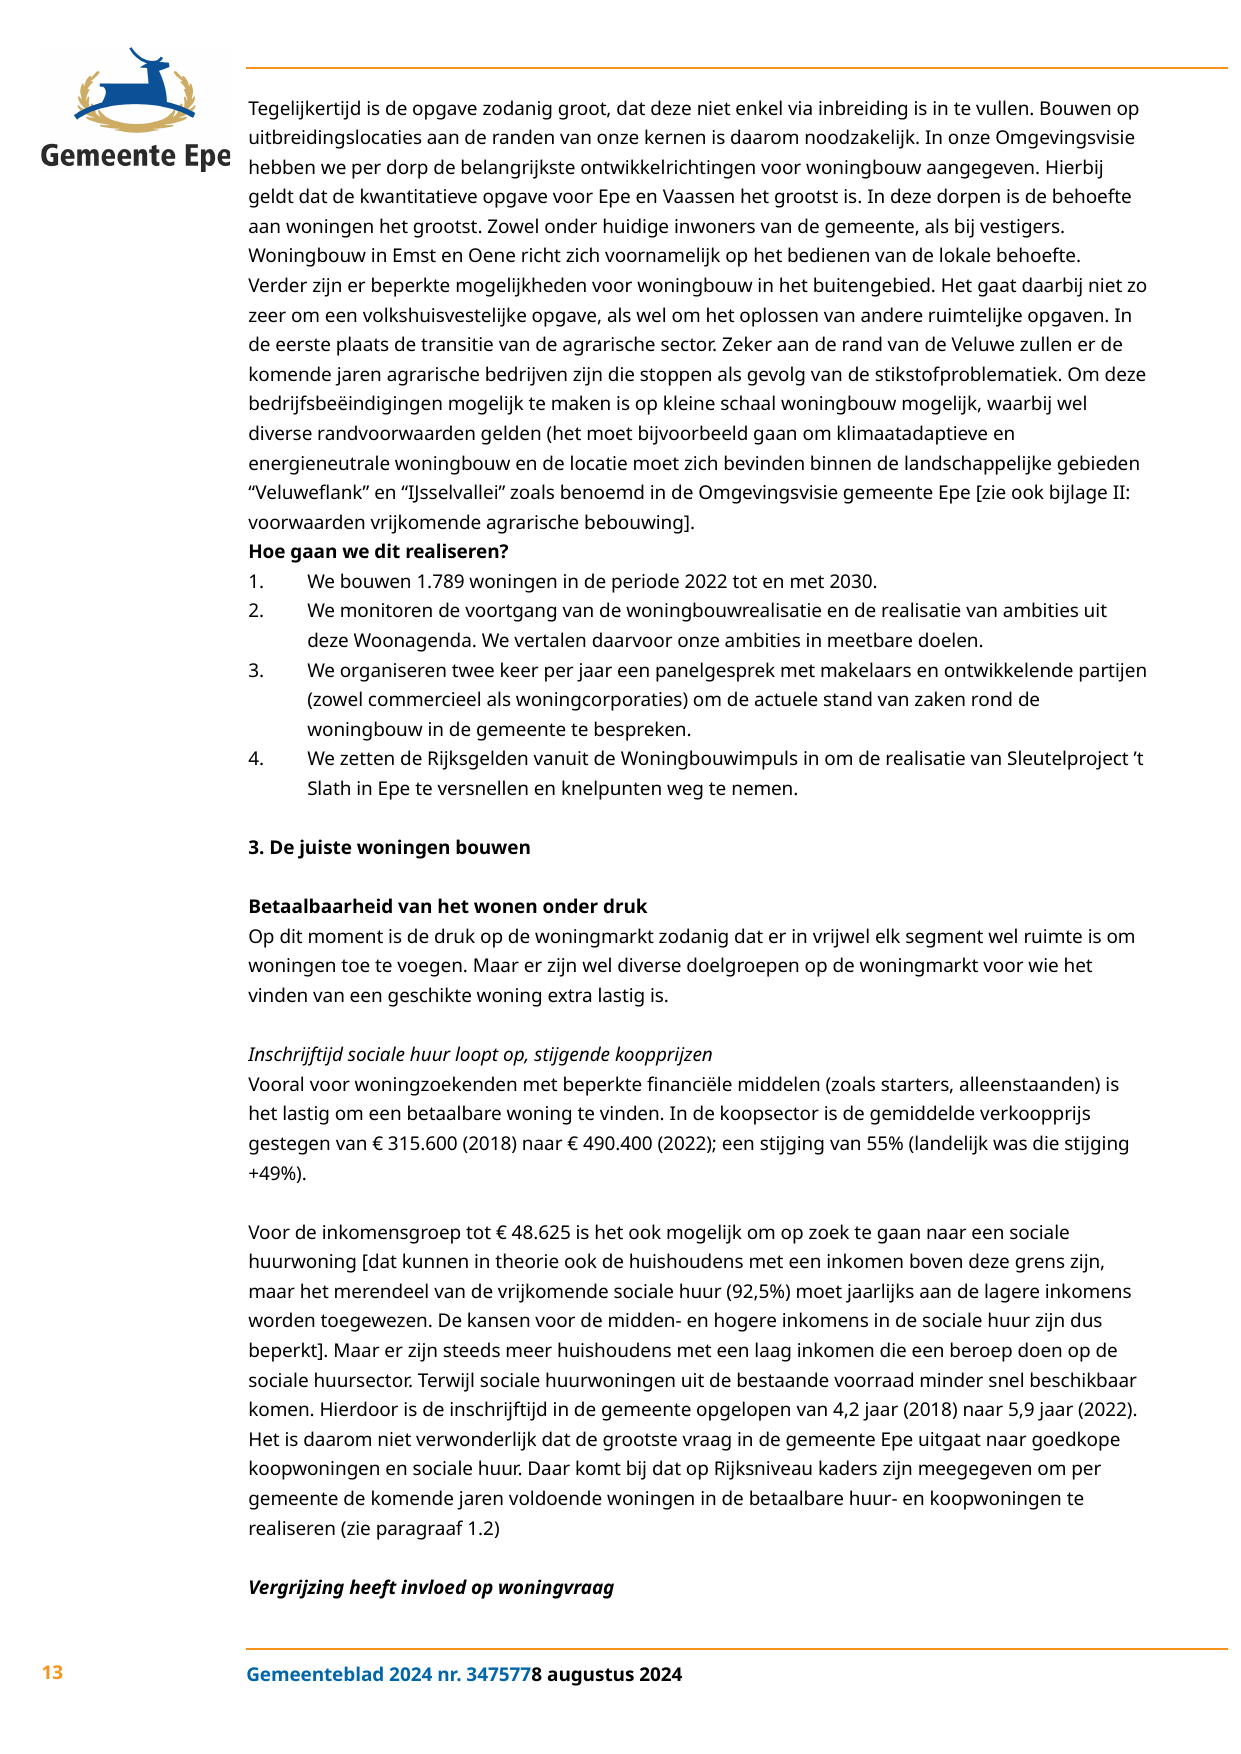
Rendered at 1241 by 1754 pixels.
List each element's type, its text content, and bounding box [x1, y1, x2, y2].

text Inschrijftijd sociale huur loopt op, stijgende koopprijzen [248, 1041, 1152, 1067]
list We organiseren twee keer per jaar een panelgesprek met makelaars en ontwikkelende partijen (zowel commercieel als woningcorporaties) om de actuele stand van zaken rond de woningbouw in de gemeente te bespreken. [248, 657, 1152, 742]
text Op dit moment is de druk op de woningmarkt zodanig dat er in vrijwel elk segment wel ruimte is om woningen toe te voegen. Maar er zijn wel diverse doelgroepen op de woningmarkt voor wie het vinden van een geschikte woning extra lastig is. [248, 923, 1152, 1008]
list We bouwen 1.789 woningen in de periode 2022 tot en met 2030. [248, 568, 1152, 594]
list We monitoren de voortgang van de woningbouwrealisatie en de realisatie van ambities uit deze Woonagenda. We vertalen daarvoor onze ambities in meetbare doelen. [248, 598, 1152, 653]
text Tegelijkertijd is de opgave zodanig groot, dat deze niet enkel via inbreiding is in te vullen. Bouwen op uitbreidingslocaties aan de randen van onze kernen is daarom noodzakelijk. In onze Omgevingsvisie hebben we per dorp de belangrijkste ontwikkel­richtingen voor woningbouw aangegeven. Hierbij geldt dat de kwantitatieve opgave voor Epe en Vaassen het grootst is. In deze dorpen is de behoefte aan woningen het grootst. Zowel onder huidige inwoners van de gemeente, als bij vestigers. Woningbouw in Emst en Oene richt zich voornamelijk op het bedienen van de lokale behoefte. [248, 95, 1152, 268]
text Voor de inkomensgroep tot € 48.625 is het ook mogelijk om op zoek te gaan naar een sociale huurwoning [dat kunnen in theorie ook de huishoudens met een inkomen boven deze grens zijn, maar het merendeel van de vrijkomende sociale huur (92,5%) moet jaarlijks aan de lagere inkomens worden toegewezen. De kansen voor de midden- en hogere inkomens in de sociale huur zijn dus beperkt]. Maar er zijn steeds meer huishoudens met een laag inkomen die een beroep doen op de sociale huursector. Terwijl sociale huurwoningen uit de bestaande voorraad minder snel beschikbaar komen. Hierdoor is de inschrijftijd in de gemeente opgelopen van 4,2 jaar (2018) naar 5,9 jaar (2022). Het is daarom niet verwonderlijk dat de grootste vraag in de gemeente Epe uitgaat naar goedkope koopwoningen en sociale huur. Daar komt bij dat op Rijksniveau kaders zijn meegegeven om per gemeente de komende jaren voldoende woningen in de betaalbare huur- en koopwoningen te realiseren (zie paragraaf 1.2) [248, 1219, 1152, 1541]
text Verder zijn er beperkte mogelijkheden voor woningbouw in het buitengebied. Het gaat daarbij niet zo zeer om een volkshuisvestelijke opgave, als wel om het oplossen van andere ruimtelijke opgaven. In de eerste plaats de transitie van de agrarische sector. Zeker aan de rand van de Veluwe zullen er de komende jaren agrarische bedrijven zijn die stoppen als gevolg van de stikstof­problematiek. Om deze bedrijfsbeëindigingen mogelijk te maken is op kleine schaal woningbouw mogelijk, waarbij wel diverse randvoorwaarden gelden (het moet bijvoorbeeld gaan om klimaatadaptieve en energieneutrale woning­bouw en de locatie moet zich bevinden binnen de landschappelijke gebieden “Veluweflank” en “IJsselvallei” zoals benoemd in de Omgevingsvisie gemeente Epe [zie ook bijlage II: voorwaarden vrijkomende agrarische bebouwing]. [248, 272, 1152, 535]
text Vergrijzing heeft invloed op woningvraag [248, 1574, 1152, 1600]
text 3. De juiste woningen bouwen [248, 834, 1152, 860]
text Betaalbaarheid van het wonen onder druk [248, 893, 1152, 919]
picture [41, 47, 231, 172]
list We zetten de Rijksgelden vanuit de Woningbouwimpuls in om de realisatie van Sleutelproject ’t Slath in Epe te versnellen en knelpunten weg te nemen. [248, 746, 1152, 801]
text Vooral voor woningzoekenden met beperkte financiële middelen (zoals starters, alleenstaanden) is het lastig om een betaalbare woning te vinden. In de koopsector is de gemiddelde verkoopprijs gestegen van € 315.600 (2018) naar € 490.400 (2022); een stijging van 55% (landelijk was die stijging +49%). [248, 1071, 1152, 1186]
text Hoe gaan we dit realiseren? [248, 538, 1152, 564]
